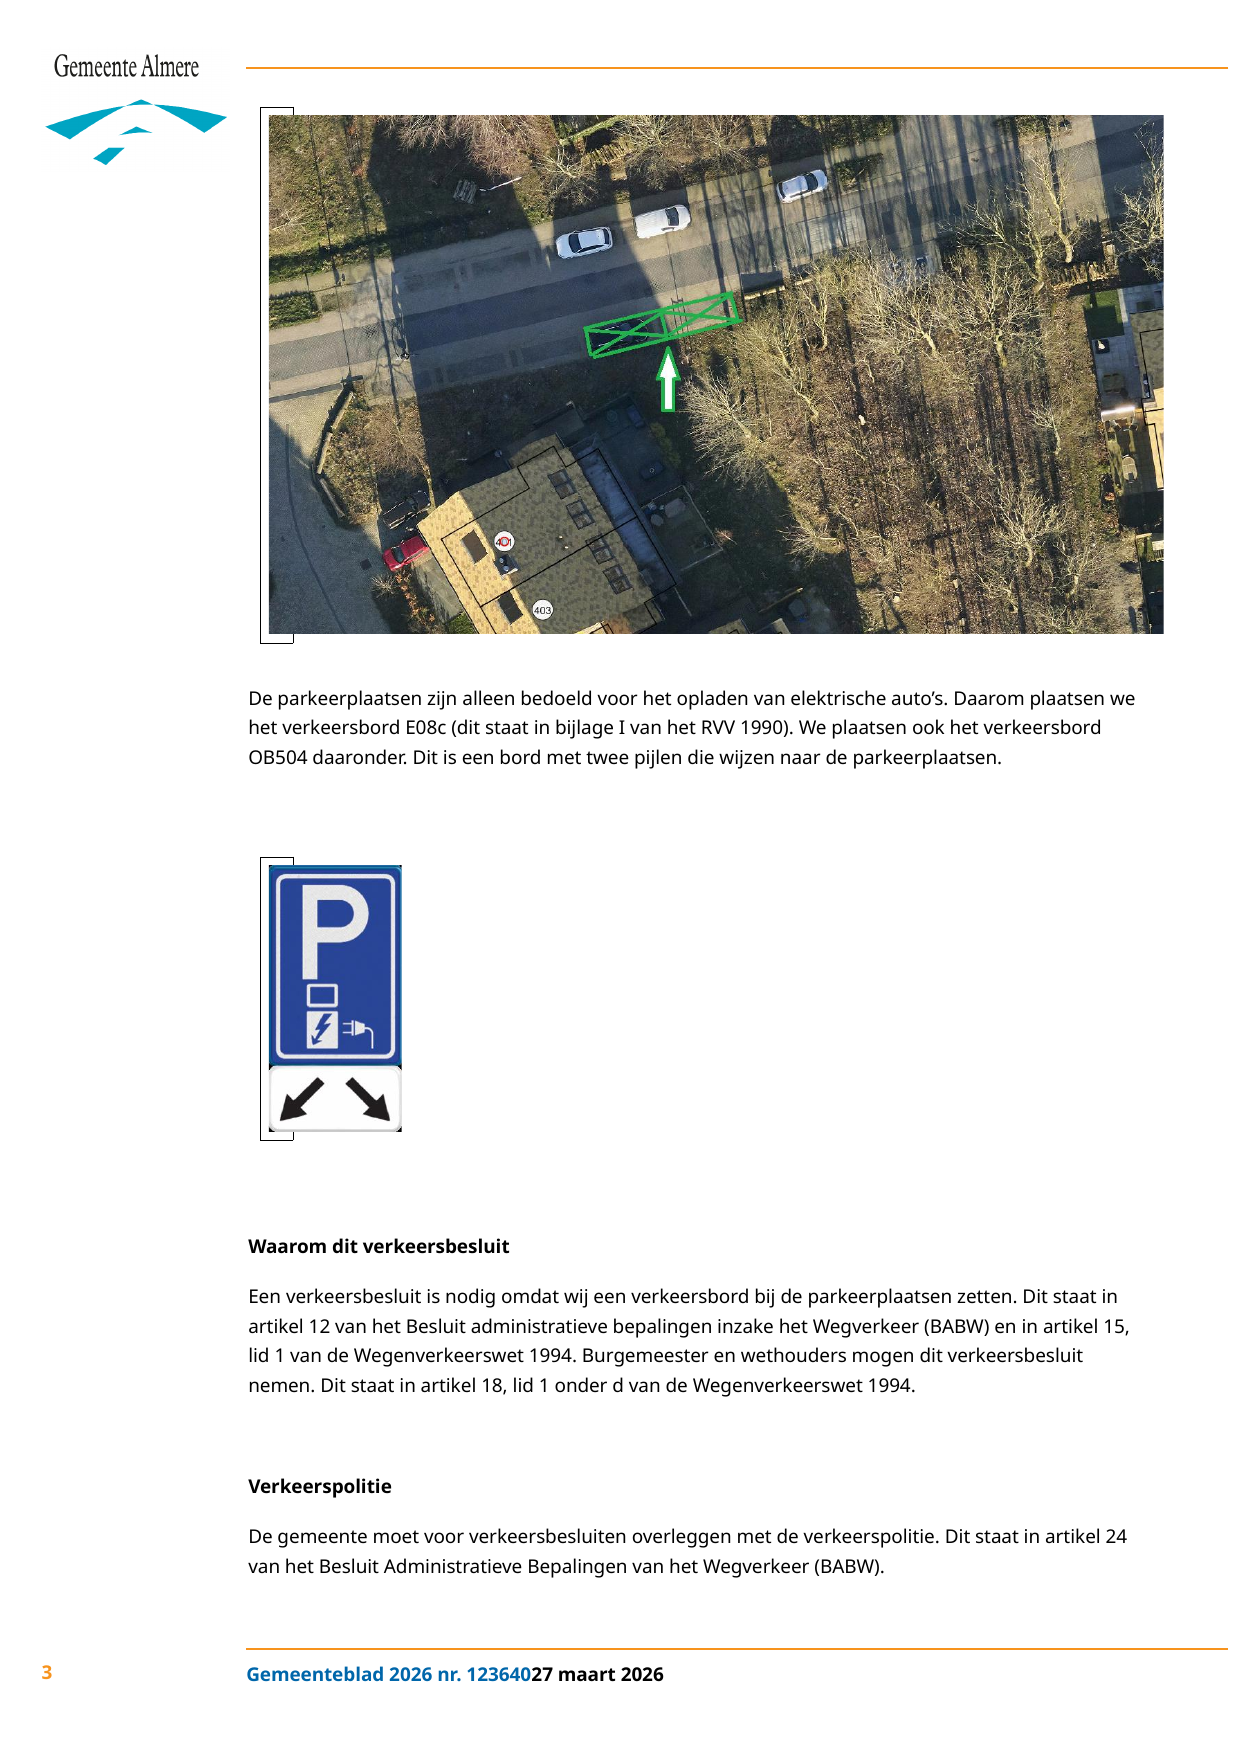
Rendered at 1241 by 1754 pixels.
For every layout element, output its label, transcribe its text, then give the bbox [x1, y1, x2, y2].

text De parkeerplaatsen zijn alleen bedoeld voor het opladen van elektrische auto’s. Daarom plaatsen we het verkeersbord E08c (dit staat in bijlage I van het RVV 1990). We plaatsen ook het verkeersbord OB504 daaronder. Dit is een bord met twee pijlen die wijzen naar de parkeerplaatsen. [248, 685, 1152, 769]
text Een verkeersbesluit is nodig omdat wij een verkeersbord bij de parkeerplaatsen zetten. Dit staat in artikel 12 van het Besluit administratieve bepalingen inzake het Wegverkeer (BABW) en in artikel 15, lid 1 van de Wegenverkeerswet 1994. Burgemeester en wethouders mogen dit verkeersbesluit nemen. Dit staat in artikel 18, lid 1 onder d van de Wegenverkeerswet 1994. [248, 1283, 1152, 1398]
picture [268, 115, 1164, 634]
text De gemeente moet voor verkeersbesluiten overleggen met de verkeerspolitie. Dit staat in artikel 24 van het Besluit Administratieve Bepalingen van het Wegverkeer (BABW). [248, 1523, 1152, 1578]
text Waarom dit verkeersbesluit [248, 1233, 1152, 1258]
picture [268, 865, 402, 1132]
picture [41, 47, 231, 172]
text Verkeerspolitie [248, 1473, 1152, 1498]
